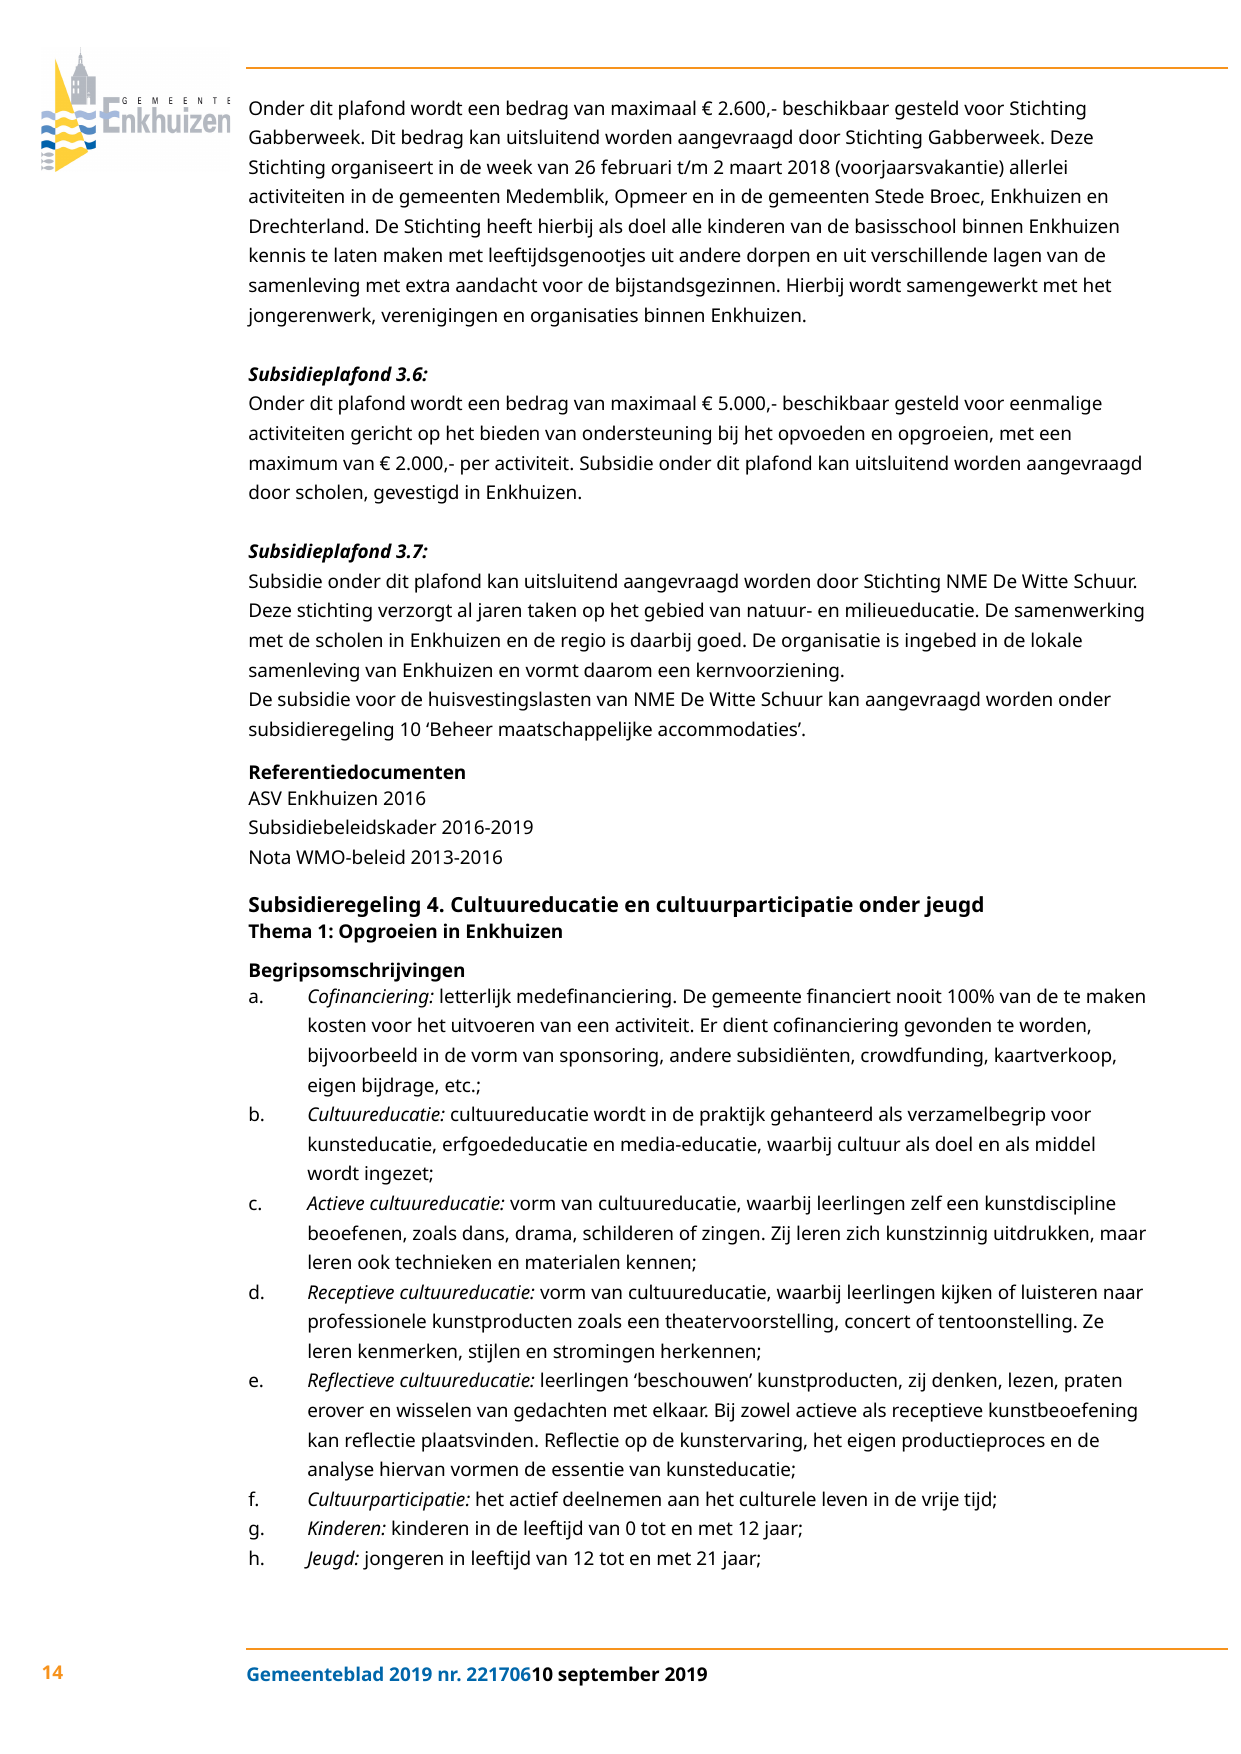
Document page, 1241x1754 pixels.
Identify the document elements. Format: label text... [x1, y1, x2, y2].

text Referentiedocumenten [248, 759, 1152, 785]
list Reflectieve cultuureducatie: leerlingen ‘beschouwen’ kunstproducten, zij denken, lezen, praten erover en wisselen van gedachten met elkaar. Bij zowel actieve als receptieve kunstbeoefening kan reflectie plaatsvinden. Reflectie op de kunstervaring, het eigen productieproces en de analyse hiervan vormen de essentie van kunsteducatie; [248, 1368, 1152, 1482]
list Actieve cultuureducatie: vorm van cultuureducatie, waarbij leerlingen zelf een kunstdiscipline beoefenen, zoals dans, drama, schilderen of zingen. Zij leren zich kunstzinnig uitdrukken, maar leren ook technieken en materialen kennen; [248, 1190, 1152, 1275]
text Onder dit plafond wordt een bedrag van maximaal € 5.000,- beschikbaar gesteld voor eenmalige activiteiten gericht op het bieden van ondersteuning bij het opvoeden en opgroeien, met een maximum van € 2.000,- per activiteit. Subsidie onder dit plafond kan uitsluitend worden aangevraagd door scholen, gevestigd in Enkhuizen. [248, 391, 1152, 505]
list Cultuureducatie: cultuureducatie wordt in de praktijk gehanteerd als verzamelbegrip voor kunsteducatie, erfgoededucatie en media-educatie, waarbij cultuur als doel en als middel wordt ingezet; [248, 1101, 1152, 1186]
text Thema 1: Opgroeien in Enkhuizen [248, 918, 1152, 944]
list Cultuurparticipatie: het actief deelnemen aan het culturele leven in de vrije tijd; [248, 1486, 1152, 1512]
text De subsidie voor de huisvestingslasten van NME De Witte Schuur kan aangevraagd worden onder subsidieregeling 10 ‘Beheer maatschappelijke accommodaties’. [248, 686, 1152, 742]
text ASV Enkhuizen 2016 [248, 785, 1152, 811]
list Jeugd: jongeren in leeftijd van 12 tot en met 21 jaar; [248, 1545, 1152, 1571]
text Onder dit plafond wordt een bedrag van maximaal € 2.600,- beschikbaar gesteld voor Stichting Gabberweek. Dit bedrag kan uitsluitend worden aangevraagd door Stichting Gabberweek. Deze Stichting organiseert in de week van 26 februari t/m 2 maart 2018 (voorjaarsvakantie) allerlei activiteiten in de gemeenten Medemblik, Opmeer en in de gemeenten Stede Broec, Enkhuizen en Drechterland. De Stichting heeft hierbij als doel alle kinderen van de basisschool binnen Enkhuizen kennis te laten maken met leeftijdsgenootjes uit andere dorpen en uit verschillende lagen van de samenleving met extra aandacht voor de bijstandsgezinnen. Hierbij wordt samengewerkt met het jongerenwerk, verenigingen en organisaties binnen Enkhuizen. [248, 95, 1152, 328]
text Subsidieplafond 3.7: [248, 538, 1152, 564]
text Nota WMO-beleid 2013-2016 [248, 844, 1152, 870]
picture [41, 47, 231, 172]
list Receptieve cultuureducatie: vorm van cultuureducatie, waarbij leerlingen kijken of luisteren naar professionele kunstproducten zoals een theatervoorstelling, concert of tentoonstelling. Ze leren kenmerken, stijlen en stromingen herkennen; [248, 1279, 1152, 1364]
list Cofinanciering: letterlijk medefinanciering. De gemeente financiert nooit 100% van de te maken kosten voor het uitvoeren van een activiteit. Er dient cofinanciering gevonden te worden, bijvoorbeeld in de vorm van sponsoring, andere subsidiënten, crowdfunding, kaartverkoop, eigen bijdrage, etc.; [248, 983, 1152, 1098]
text Begripsomschrijvingen [248, 957, 1152, 983]
text Subsidie onder dit plafond kan uitsluitend aangevraagd worden door Stichting NME De Witte Schuur. Deze stichting verzorgt al jaren taken op het gebied van natuur- en milieueducatie. De samenwerking met de scholen in Enkhuizen en de regio is daarbij goed. De organisatie is ingebed in de lokale samenleving van Enkhuizen en vormt daarom een kernvoorziening. [248, 568, 1152, 683]
list Kinderen: kinderen in de leeftijd van 0 tot en met 12 jaar; [248, 1516, 1152, 1541]
text Subsidiebeleidskader 2016-2019 [248, 814, 1152, 840]
text Subsidieplafond 3.6: [248, 361, 1152, 387]
text Subsidieregeling 4. Cultuureducatie en cultuurparticipatie onder jeugd [248, 890, 1152, 918]
